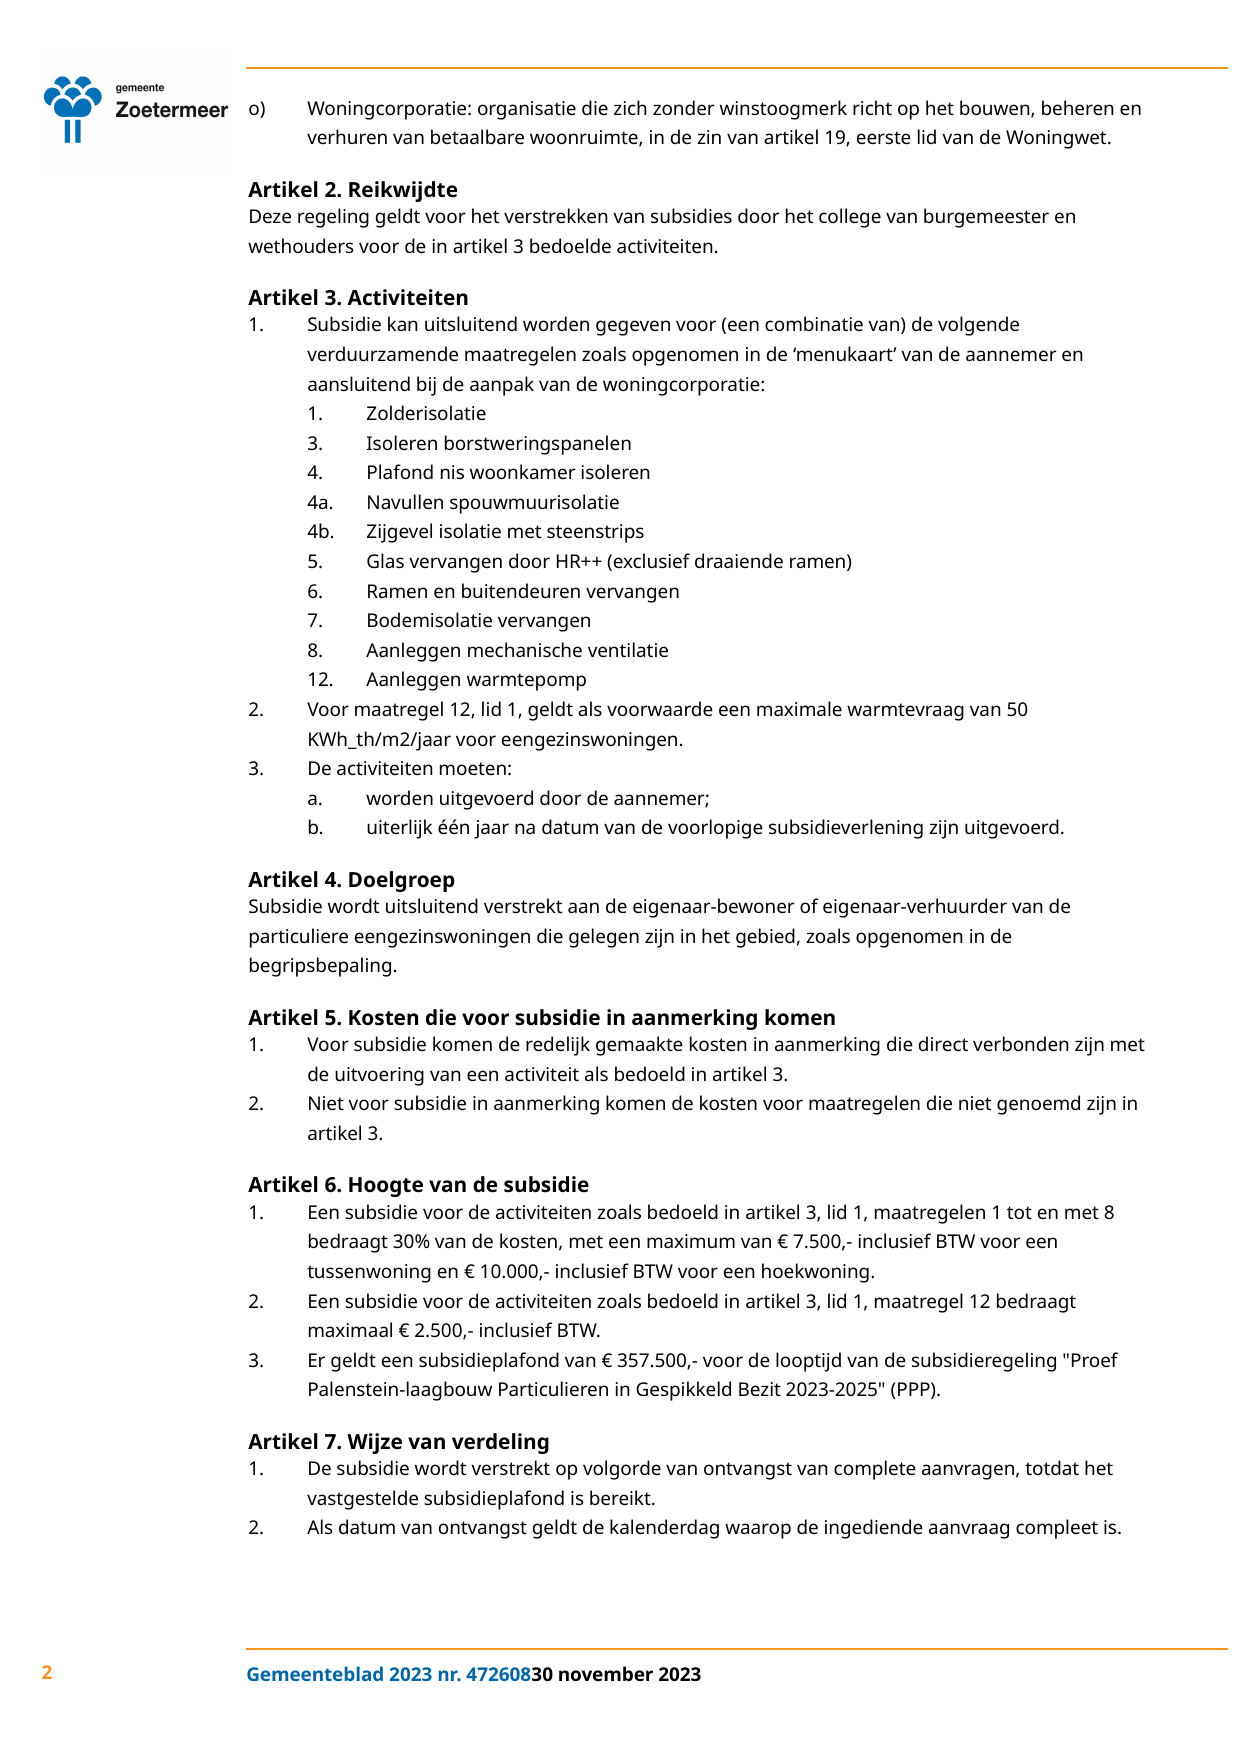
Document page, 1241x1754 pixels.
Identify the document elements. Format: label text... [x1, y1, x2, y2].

text Deze regeling geldt voor het verstrekken van subsidies door het college van burgemeester en wethouders voor de in artikel 3 bedoelde activiteiten. [248, 203, 1152, 258]
list worden uitgevoerd door de aannemer; [307, 785, 1152, 811]
list De subsidie wordt verstrekt op volgorde van ontvangst van complete aanvragen, totdat het vastgestelde subsidieplafond is bereikt. [248, 1455, 1152, 1511]
list De activiteiten moeten: [248, 755, 1152, 781]
list Isoleren borstweringspanelen [307, 430, 1152, 456]
text Artikel 5. Kosten die voor subsidie in aanmerking komen [248, 1003, 1152, 1031]
list Aanleggen mechanische ventilatie [307, 637, 1152, 663]
list Woningcorporatie: organisatie die zich zonder winstoogmerk richt op het bouwen, beheren en verhuren van betaalbare woonruimte, in de zin van artikel 19, eerste lid van de Woningwet. [248, 95, 1152, 150]
text Artikel 2. Reikwijdte [248, 175, 1152, 203]
list uiterlijk één jaar na datum van de voorlopige subsidieverlening zijn uitgevoerd. [307, 814, 1152, 840]
list Navullen spouwmuurisolatie [307, 489, 1152, 515]
list Voor subsidie komen de redelijk gemaakte kosten in aanmerking die direct verbonden zijn met de uitvoering van een activiteit als bedoeld in artikel 3. [248, 1031, 1152, 1087]
list Subsidie kan uitsluitend worden gegeven voor (een combinatie van) de volgende verduurzamende maatregelen zoals opgenomen in de ‘menukaart’ van de aannemer en aansluitend bij de aanpak van de woningcorporatie: [248, 312, 1152, 397]
text Artikel 7. Wijze van verdeling [248, 1427, 1152, 1455]
list Aanleggen warmtepomp [307, 667, 1152, 692]
list Zolderisolatie [307, 400, 1152, 426]
list Bodemisolatie vervangen [307, 607, 1152, 633]
text Artikel 3. Activiteiten [248, 283, 1152, 312]
list Ramen en buitendeuren vervangen [307, 578, 1152, 604]
text Subsidie wordt uitsluitend verstrekt aan de eigenaar-bewoner of eigenaar-verhuurder van de particuliere eengezinswoningen die gelegen zijn in het gebied, zoals opgenomen in de begripsbepaling. [248, 893, 1152, 978]
list Een subsidie voor de activiteiten zoals bedoeld in artikel 3, lid 1, maatregelen 1 tot en met 8 bedraagt 30% van de kosten, met een maximum van € 7.500,- inclusief BTW voor een tussenwoning en € 10.000,- inclusief BTW voor een hoekwoning. [248, 1199, 1152, 1284]
list Glas vervangen door HR++ (exclusief draaiende ramen) [307, 548, 1152, 574]
text Artikel 6. Hoogte van de subsidie [248, 1171, 1152, 1199]
list Voor maatregel 12, lid 1, geldt als voorwaarde een maximale warmtevraag van 50 KWh_th/m2/jaar voor eengezinswoningen. [248, 696, 1152, 752]
list Zijgevel isolatie met steenstrips [307, 519, 1152, 544]
list Er geldt een subsidieplafond van € 357.500,- voor de looptijd van de subsidieregeling "Proef Palenstein-laagbouw Particulieren in Gespikkeld Bezit 2023-2025" (PPP). [248, 1347, 1152, 1402]
list Plafond nis woonkamer isoleren [307, 459, 1152, 485]
text Artikel 4. Doelgroep [248, 865, 1152, 893]
list Niet voor subsidie in aanmerking komen de kosten voor maatregelen die niet genoemd zijn in artikel 3. [248, 1091, 1152, 1146]
list Een subsidie voor de activiteiten zoals bedoeld in artikel 3, lid 1, maatregel 12 bedraagt maximaal € 2.500,- inclusief BTW. [248, 1288, 1152, 1343]
picture [41, 47, 231, 172]
list Als datum van ontvangst geldt de kalenderdag waarop de ingediende aanvraag compleet is. [248, 1514, 1152, 1540]
